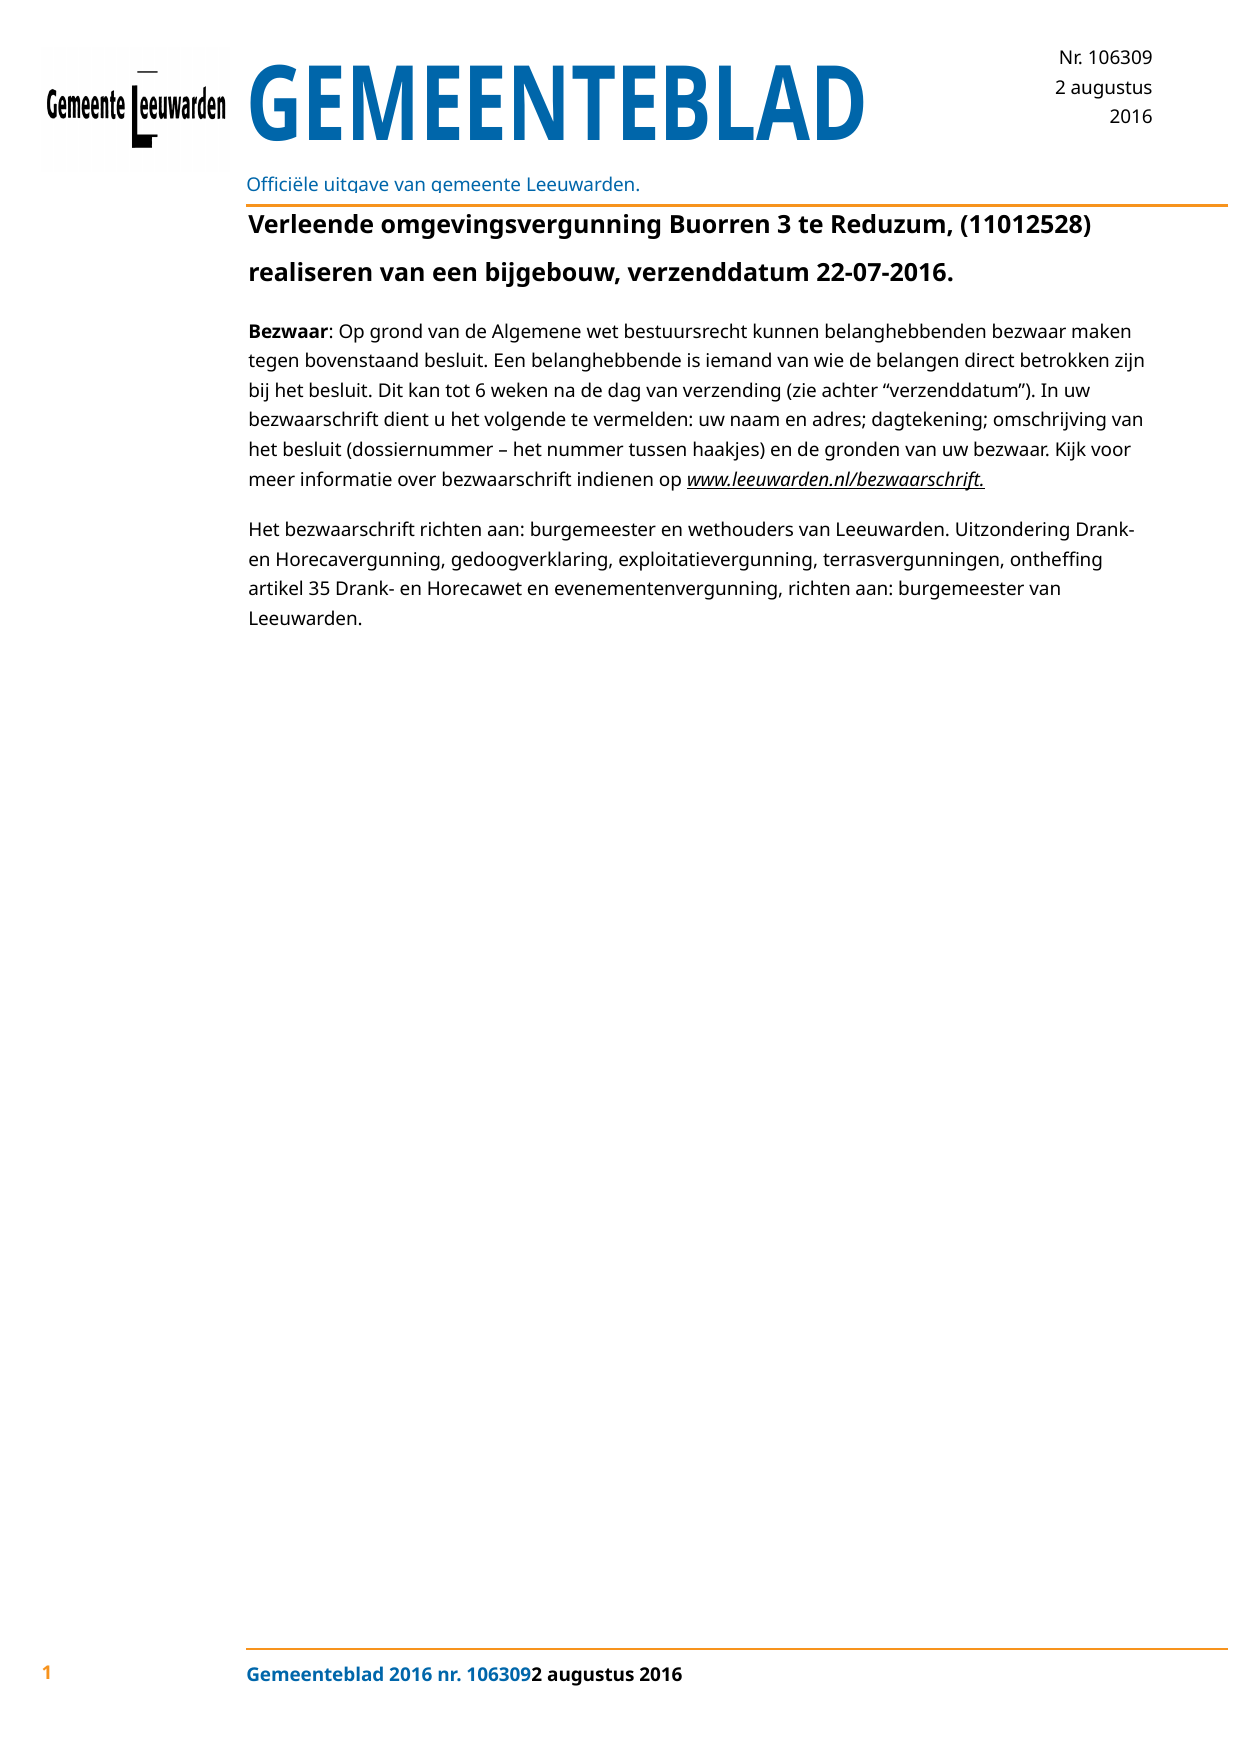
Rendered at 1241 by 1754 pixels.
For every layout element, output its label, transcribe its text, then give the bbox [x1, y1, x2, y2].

picture [41, 47, 231, 172]
text Bezwaar: Op grond van de Algemene wet bestuursrecht kunnen belanghebbenden bezwaar maken tegen bovenstaand besluit. Een belanghebbende is iemand van wie de belangen direct betrokken zijn bij het besluit. Dit kan tot 6 weken na de dag van verzending (zie achter “verzenddatum”). In uw bezwaarschrift dient u het volgende te vermelden: uw naam en adres; dagtekening; omschrijving van het besluit (dossiernummer – het nummer tussen haakjes) en de gronden van uw bezwaar. Kijk voor meer informatie over bezwaarschrift indienen op www.leeuwarden.nl/bezwaarschrift. [248, 318, 1152, 492]
text Het bezwaarschrift richten aan: burgemeester en wethouders van Leeuwarden. Uitzondering Drank- en Horecavergunning, gedoogverklaring, exploitatievergunning, terrasvergunningen, ontheffing artikel 35 Drank- en Horecawet en evenementenvergunning, richten aan: burgemeester van Leeuwarden. [248, 516, 1152, 631]
text Verleende omgevingsvergunning Buorren 3 te Reduzum, (11012528) realiseren van een bijgebouw, verzenddatum 22-07-2016. [248, 207, 1152, 288]
